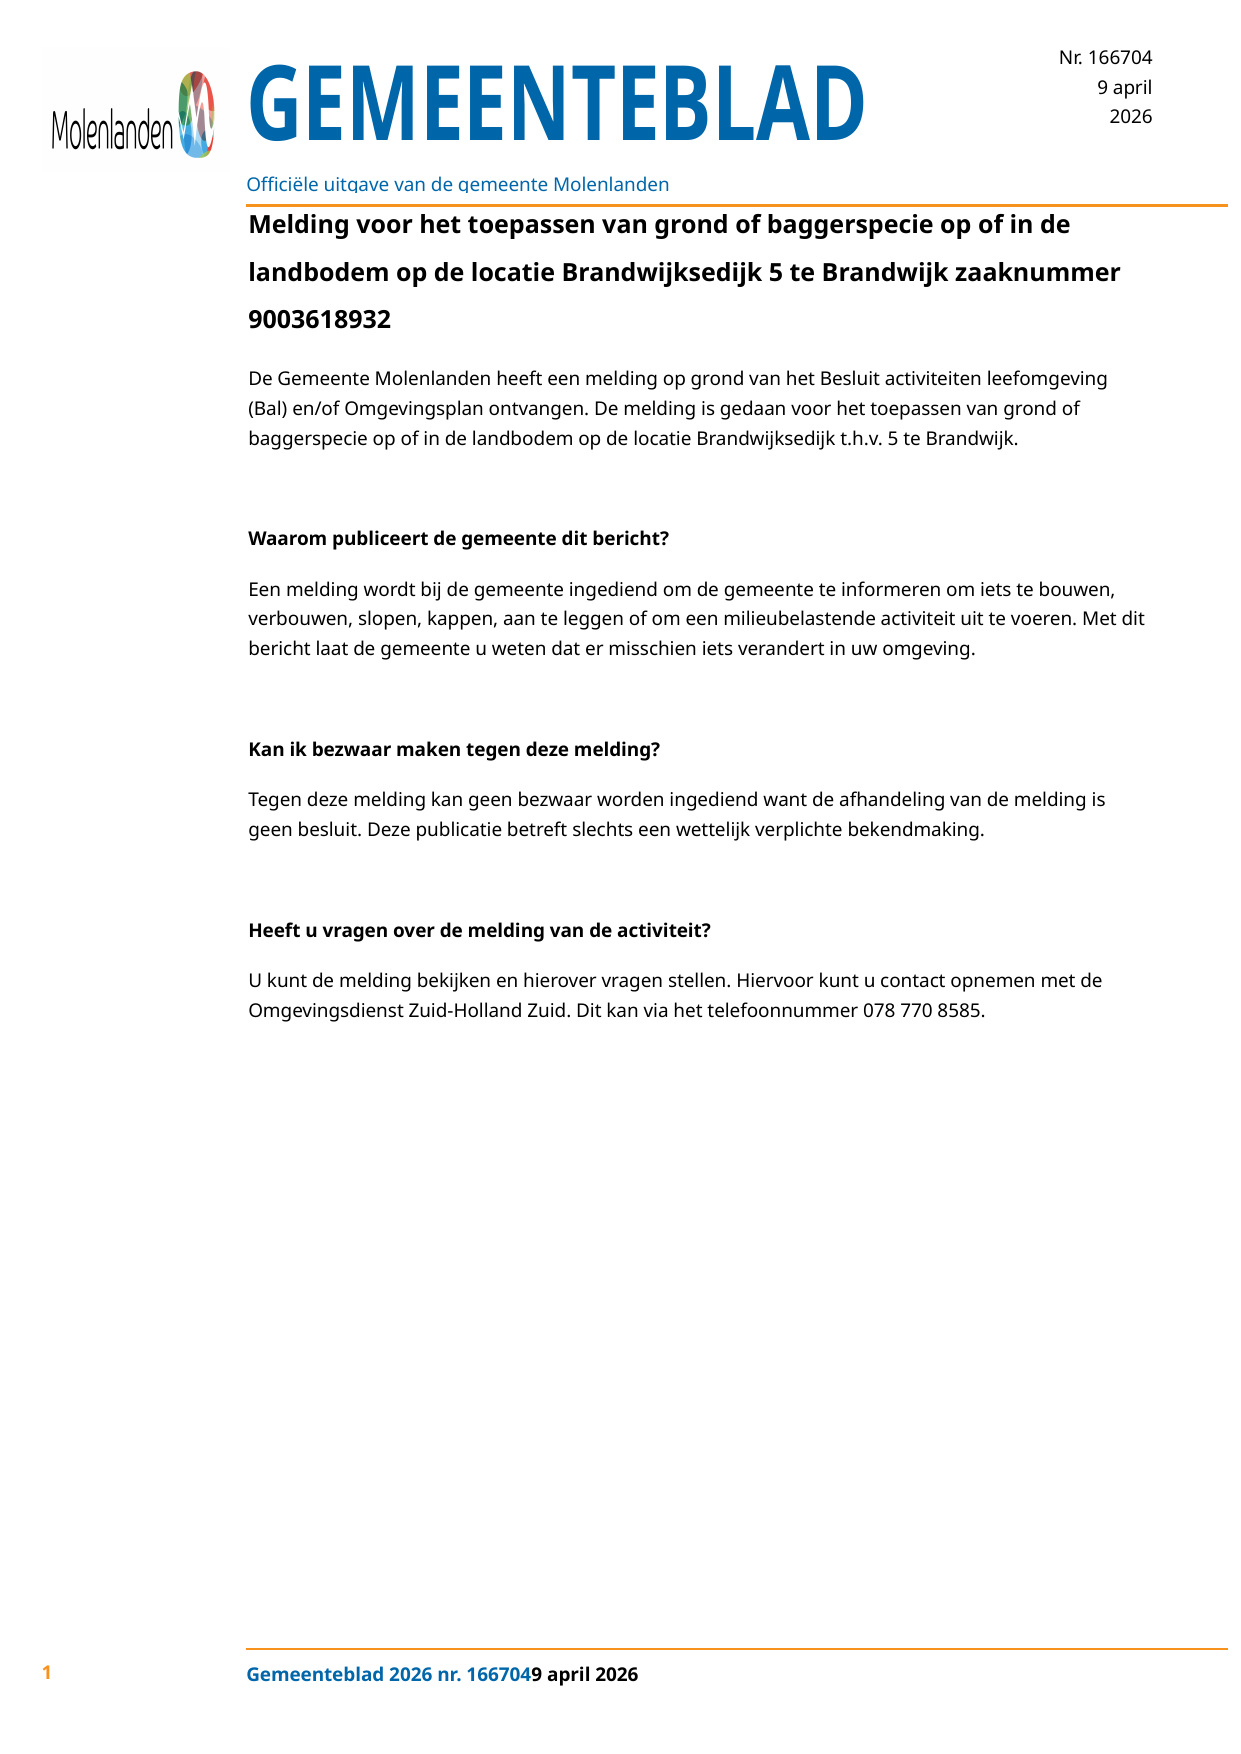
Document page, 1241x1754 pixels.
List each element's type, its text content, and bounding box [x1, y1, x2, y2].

picture [41, 47, 231, 172]
text Heeft u vragen over de melding van de activiteit? [248, 917, 1152, 942]
text Een melding wordt bij de gemeente ingediend om de gemeente te informeren om iets te bouwen, verbouwen, slopen, kappen, aan te leggen of om een milieubelastende activiteit uit te voeren. Met dit bericht laat de gemeente u weten dat er misschien iets verandert in uw omgeving. [248, 576, 1152, 661]
text Kan ik bezwaar maken tegen deze melding? [248, 736, 1152, 762]
text Waarom publiceert de gemeente dit bericht? [248, 526, 1152, 551]
text Melding voor het toepassen van grond of baggerspecie op of in de landbodem op de locatie Brandwijksedijk 5 te Brandwijk zaaknummer 9003618932 [248, 207, 1152, 336]
text Tegen deze melding kan geen bezwaar worden ingediend want de afhandeling van de melding is geen besluit. Deze publicatie betreft slechts een wettelijk verplichte bekendmaking. [248, 786, 1152, 842]
text De Gemeente Molenlanden heeft een melding op grond van het Besluit activiteiten leefomgeving (Bal) en/of Omgevingsplan ontvangen. De melding is gedaan voor het toepassen van grond of baggerspecie op of in de landbodem op de locatie Brandwijksedijk t.h.v. 5 te Brandwijk. [248, 366, 1152, 450]
text U kunt de melding bekijken en hierover vragen stellen. Hiervoor kunt u contact opnemen met de Omgevingsdienst Zuid-Holland Zuid. Dit kan via het telefoonnummer 078 770 8585. [248, 967, 1152, 1022]
